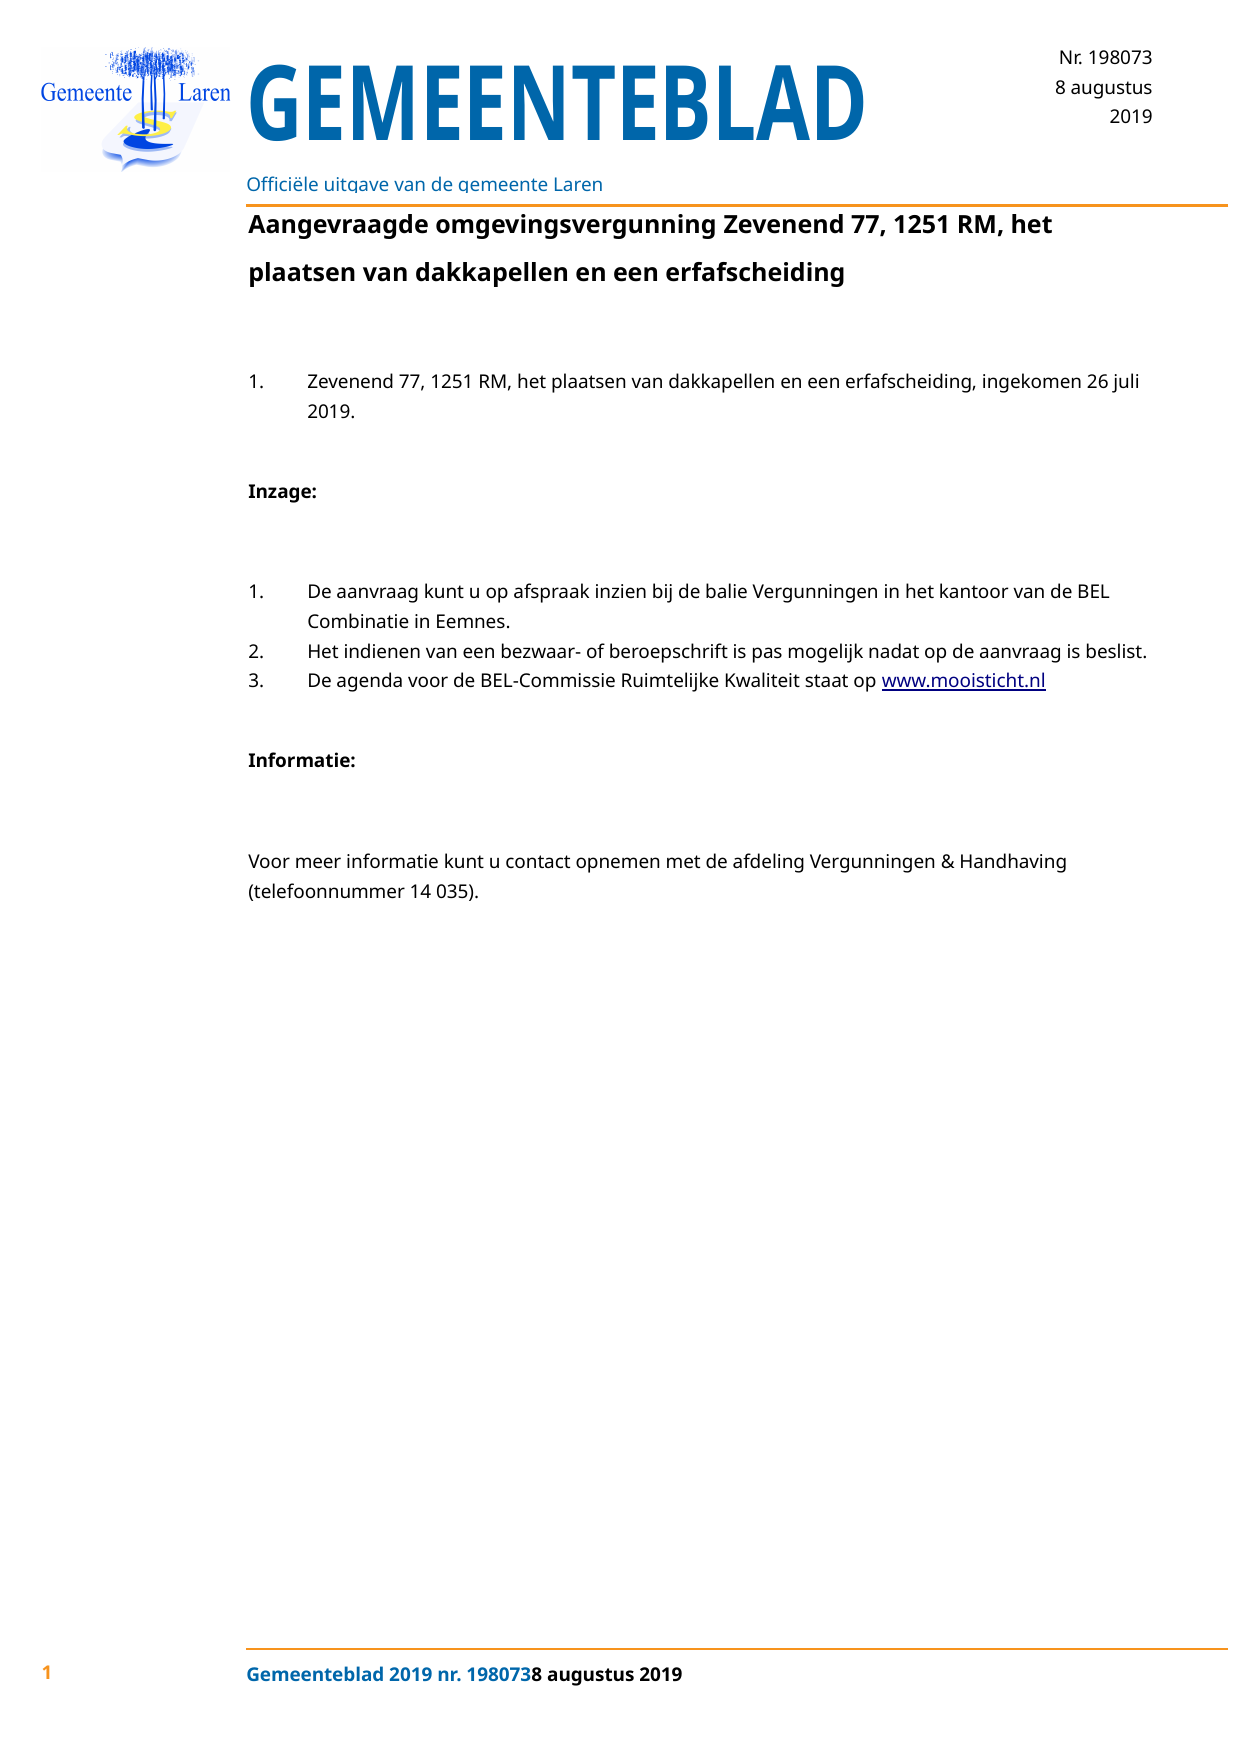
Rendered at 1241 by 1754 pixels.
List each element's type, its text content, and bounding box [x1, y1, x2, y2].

text Voor meer informatie kunt u contact opnemen met de afdeling Vergunningen & Handhaving (telefoonnummer 14 035). [248, 848, 1152, 904]
list Zevenend 77, 1251 RM, het plaatsen van dakkapellen en een erfafscheiding, ingekomen 26 juli 2019. [248, 368, 1152, 424]
list Het indienen van een bezwaar- of beroepschrift is pas mogelijk nadat op de aanvraag is beslist. [248, 638, 1152, 664]
picture [41, 47, 231, 172]
list De agenda voor de BEL-Commissie Ruimtelijke Kwaliteit staat op www.mooisticht.nl [248, 667, 1152, 693]
text Inzage: [248, 478, 1152, 504]
list De aanvraag kunt u op afspraak inzien bij de balie Vergunningen in het kantoor van de BEL Combinatie in Eemnes. [248, 579, 1152, 634]
text Aangevraagde omgevingsvergunning Zevenend 77, 1251 RM, het plaatsen van dakkapellen en een erfafscheiding [248, 207, 1152, 288]
text Informatie: [248, 747, 1152, 773]
